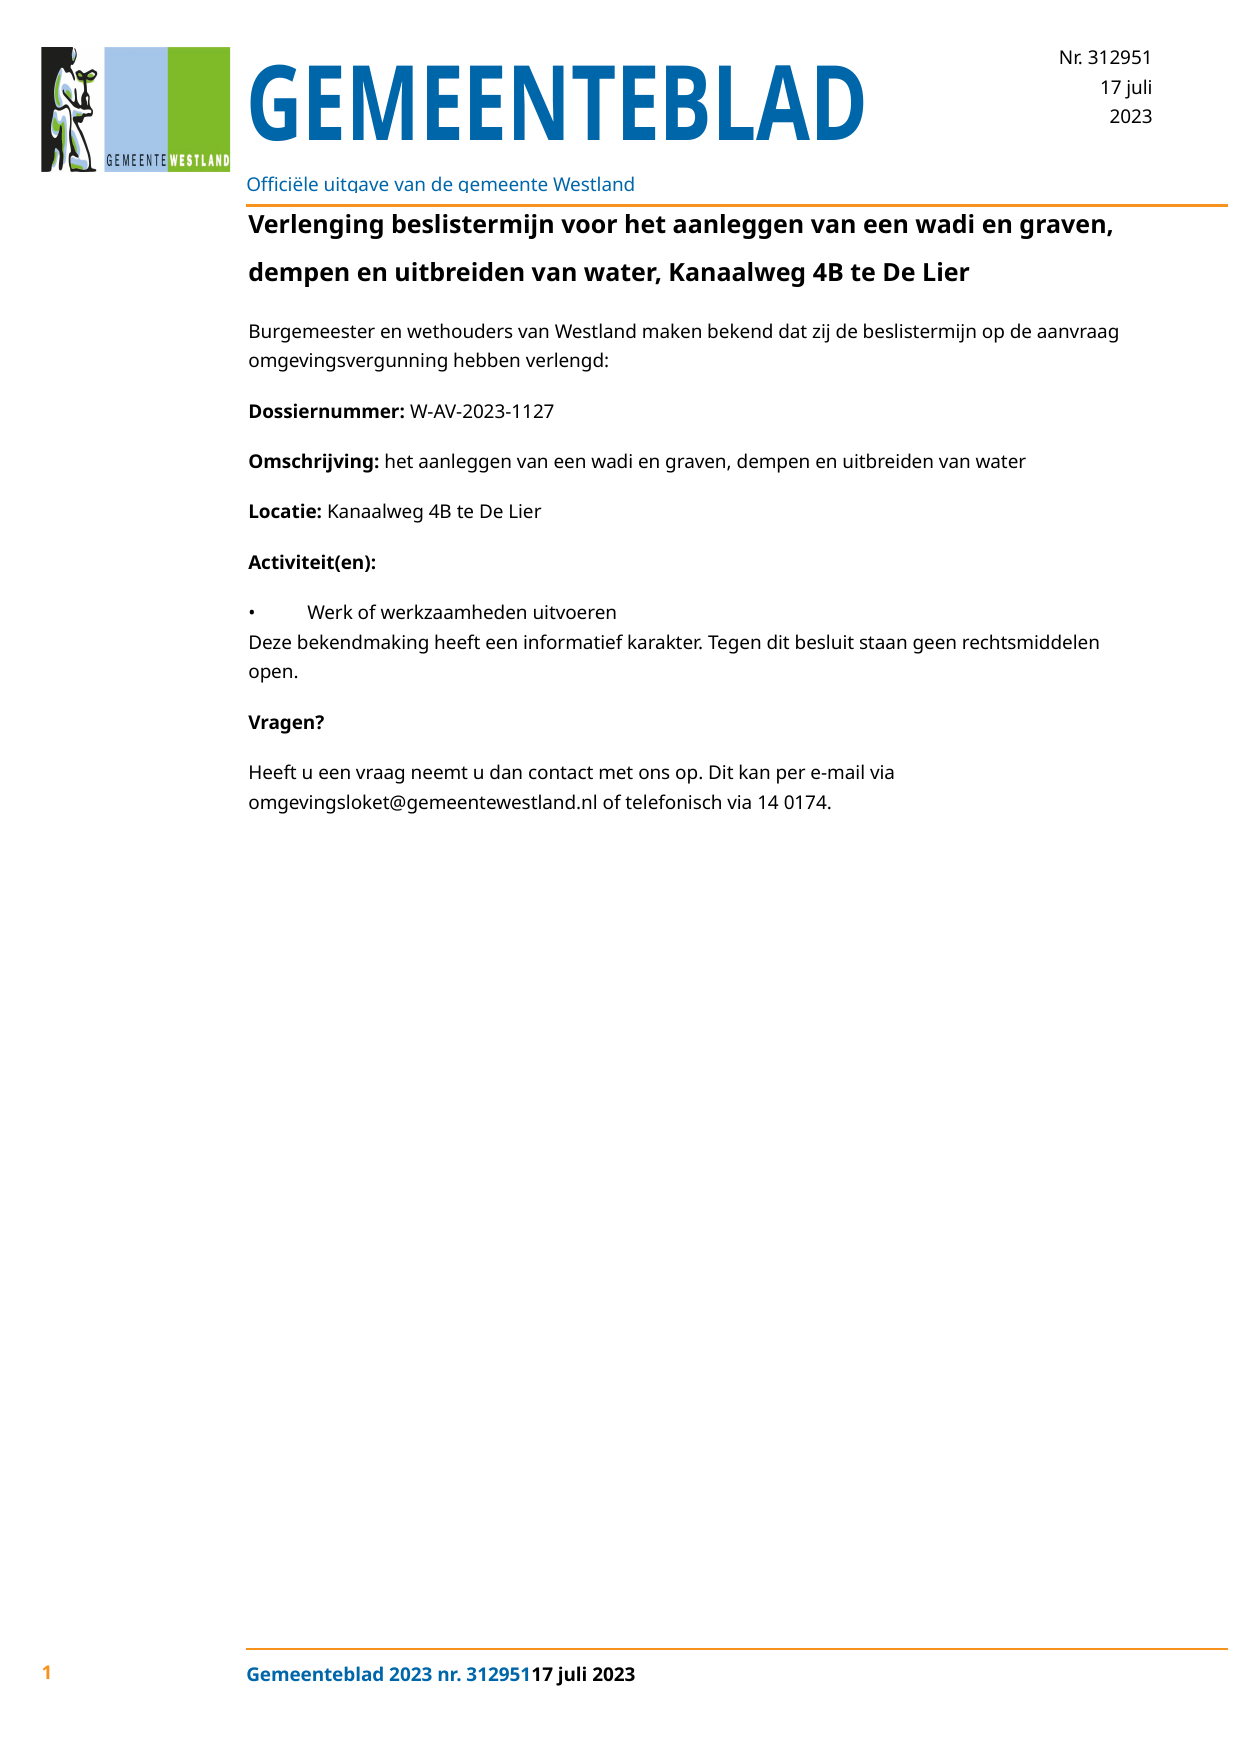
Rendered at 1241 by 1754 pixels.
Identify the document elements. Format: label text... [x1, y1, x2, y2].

text Activiteit(en): [248, 549, 1152, 575]
text Burgemeester en wethouders van Westland maken bekend dat zij de beslistermijn op de aanvraag omgevingsvergunning hebben verlengd: [248, 318, 1152, 373]
text Verlenging beslistermijn voor het aanleggen van een wadi en graven, dempen en uitbreiden van water, Kanaalweg 4B te De Lier [248, 207, 1152, 288]
text Vragen? [248, 709, 1152, 735]
text Omschrijving: het aanleggen van een wadi en graven, dempen en uitbreiden van water [248, 448, 1152, 474]
picture [41, 47, 231, 172]
text Heeft u een vraag neemt u dan contact met ons op. Dit kan per e-mail via omgevingsloket@gemeentewestland.nl of telefonisch via 14 0174. [248, 759, 1152, 815]
text Locatie: Kanaalweg 4B te De Lier [248, 499, 1152, 524]
text Deze bekendmaking heeft een informatief karakter. Tegen dit besluit staan geen rechtsmiddelen open. [248, 629, 1152, 684]
list Werk of werkzaamheden uitvoeren [248, 599, 1152, 625]
text Dossiernummer: W-AV-2023-1127 [248, 398, 1152, 424]
